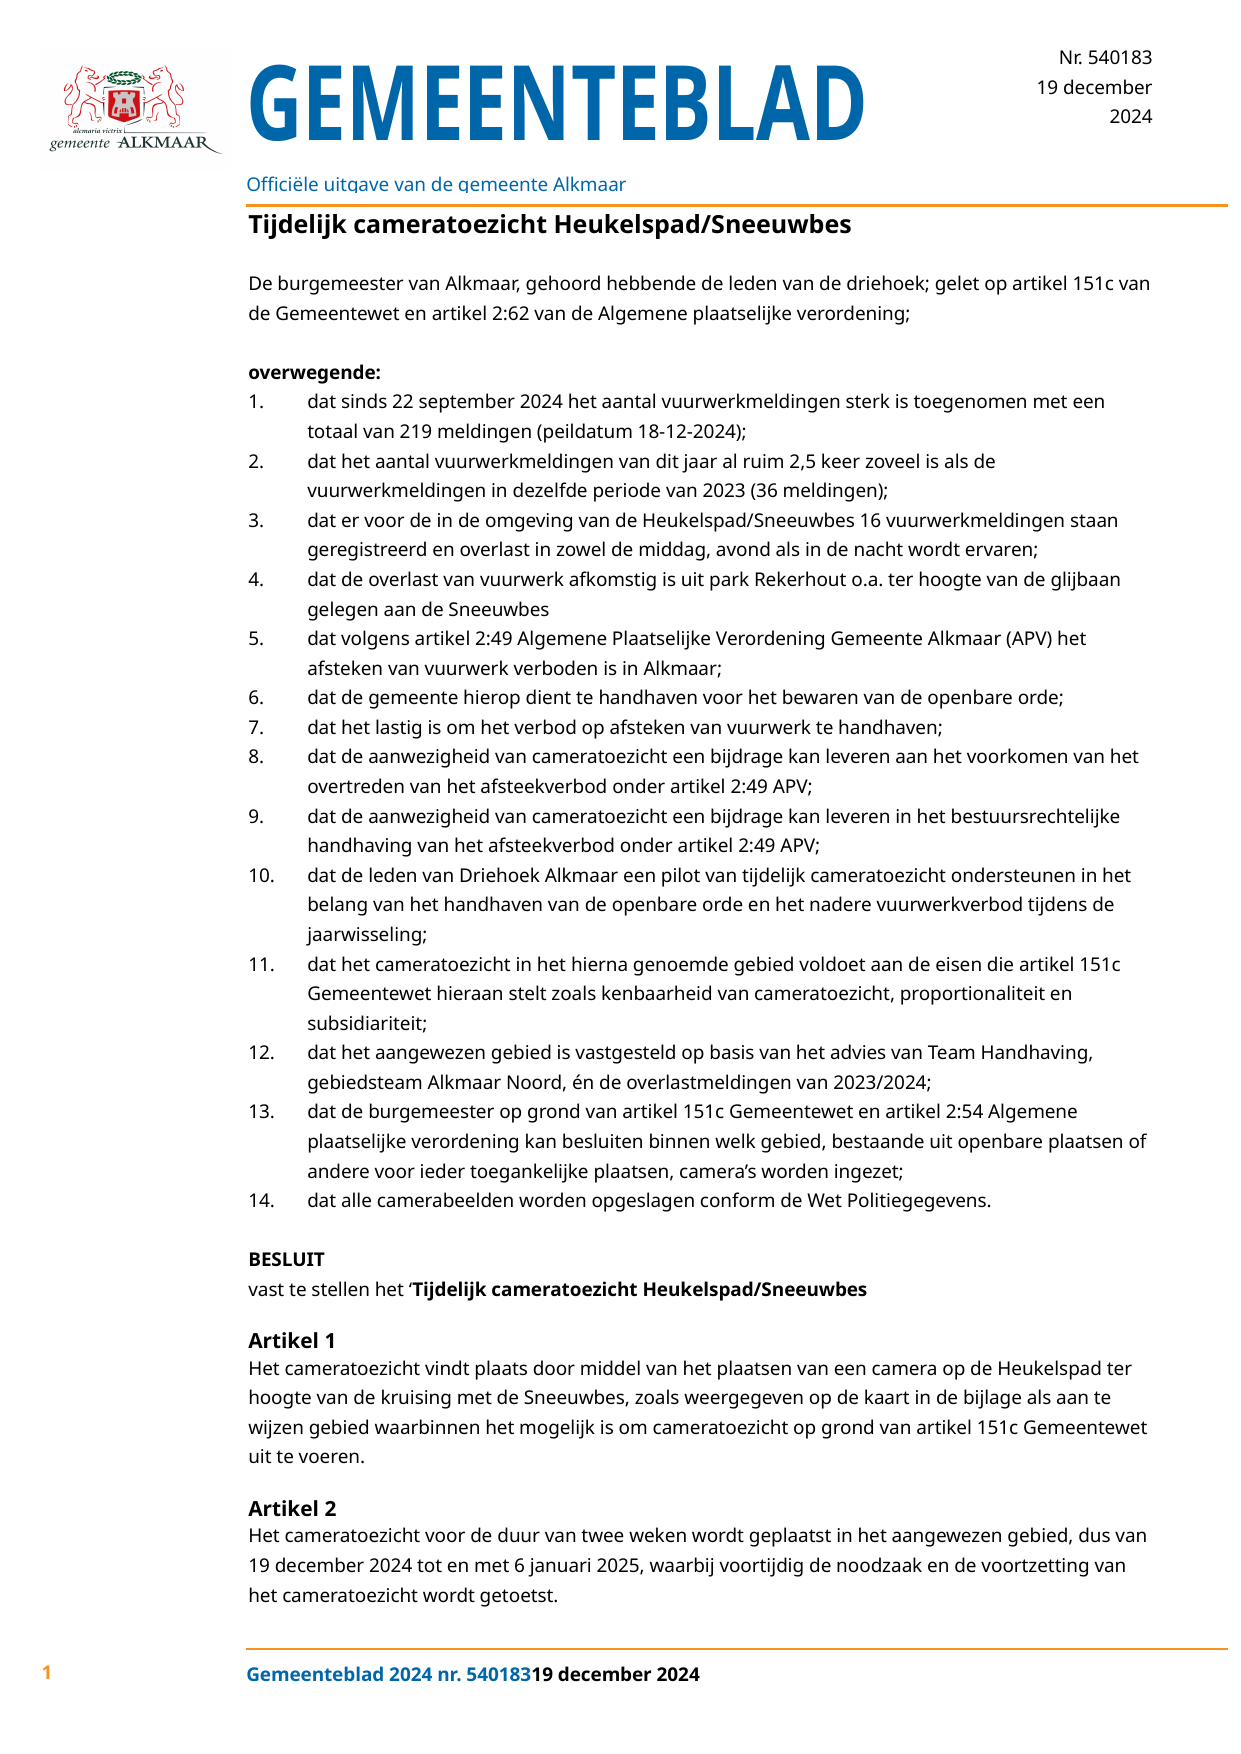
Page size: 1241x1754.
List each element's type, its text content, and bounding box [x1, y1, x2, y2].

list dat de leden van Driehoek Alkmaar een pilot van tijdelijk cameratoezicht ondersteunen in het belang van het handhaven van de openbare orde en het nadere vuurwerkverbod tijdens de jaarwisseling; [248, 862, 1152, 947]
picture [41, 47, 231, 172]
list dat de aanwezigheid van cameratoezicht een bijdrage kan leveren in het bestuursrechtelijke handhaving van het afsteekverbod onder artikel 2:49 APV; [248, 803, 1152, 858]
text Het cameratoezicht voor de duur van twee weken wordt geplaatst in het aangewezen gebied, dus van 19 december 2024 tot en met 6 januari 2025, waarbij voortijdig de noodzaak en de voortzetting van het cameratoezicht wordt getoetst. [248, 1523, 1152, 1607]
list dat volgens artikel 2:49 Algemene Plaatselijke Verordening Gemeente Alkmaar (APV) het afsteken van vuurwerk verboden is in Alkmaar; [248, 625, 1152, 681]
list dat het cameratoezicht in het hierna genoemde gebied voldoet aan de eisen die artikel 151c Gemeentewet hieraan stelt zoals kenbaarheid van cameratoezicht, proportionaliteit en subsidiariteit; [248, 951, 1152, 1036]
list dat er voor de in de omgeving van de Heukelspad/Sneeuwbes 16 vuurwerkmeldingen staan geregistreerd en overlast in zowel de middag, avond als in de nacht wordt ervaren; [248, 507, 1152, 562]
text Artikel 1 [248, 1327, 1152, 1355]
text overwegende: [248, 359, 1152, 385]
list dat het lastig is om het verbod op afsteken van vuurwerk te handhaven; [248, 714, 1152, 740]
list dat de burgemeester op grond van artikel 151c Gemeentewet en artikel 2:54 Algemene plaatselijke verordening kan besluiten binnen welk gebied, bestaande uit openbare plaatsen of andere voor ieder toegankelijke plaatsen, camera’s worden ingezet; [248, 1099, 1152, 1183]
list dat de gemeente hierop dient te handhaven voor het bewaren van de openbare orde; [248, 684, 1152, 710]
list dat sinds 22 september 2024 het aantal vuurwerkmeldingen sterk is toegenomen met een totaal van 219 meldingen (peildatum 18-12-2024); [248, 389, 1152, 444]
text vast te stellen het ‘Tijdelijk cameratoezicht Heukelspad/Sneeuwbes [248, 1276, 1152, 1302]
list dat alle camerabeelden worden opgeslagen conform de Wet Politiegegevens. [248, 1187, 1152, 1213]
text BESLUIT [248, 1247, 1152, 1272]
text Tijdelijk cameratoezicht Heukelspad/Sneeuwbes [248, 207, 1152, 241]
text Artikel 2 [248, 1494, 1152, 1523]
text De burgemeester van Alkmaar, gehoord hebbende de leden van de driehoek; gelet op artikel 151c van de Gemeentewet en artikel 2:62 van de Algemene plaatselijke verordening; [248, 270, 1152, 326]
list dat de aanwezigheid van cameratoezicht een bijdrage kan leveren aan het voorkomen van het overtreden van het afsteekverbod onder artikel 2:49 APV; [248, 744, 1152, 799]
list dat het aantal vuurwerkmeldingen van dit jaar al ruim 2,5 keer zoveel is als de vuurwerkmeldingen in dezelfde periode van 2023 (36 meldingen); [248, 448, 1152, 503]
text Het cameratoezicht vindt plaats door middel van het plaatsen van een camera op de Heukelspad ter hoogte van de kruising met de Sneeuwbes, zoals weergegeven op de kaart in de bijlage als aan te wijzen gebied waarbinnen het mogelijk is om cameratoezicht op grond van artikel 151c Gemeentewet uit te voeren. [248, 1355, 1152, 1469]
list dat de overlast van vuurwerk afkomstig is uit park Rekerhout o.a. ter hoogte van de glijbaan gelegen aan de Sneeuwbes [248, 566, 1152, 621]
list dat het aangewezen gebied is vastgesteld op basis van het advies van Team Handhaving, gebiedsteam Alkmaar Noord, én de overlastmeldingen van 2023/2024; [248, 1039, 1152, 1095]
